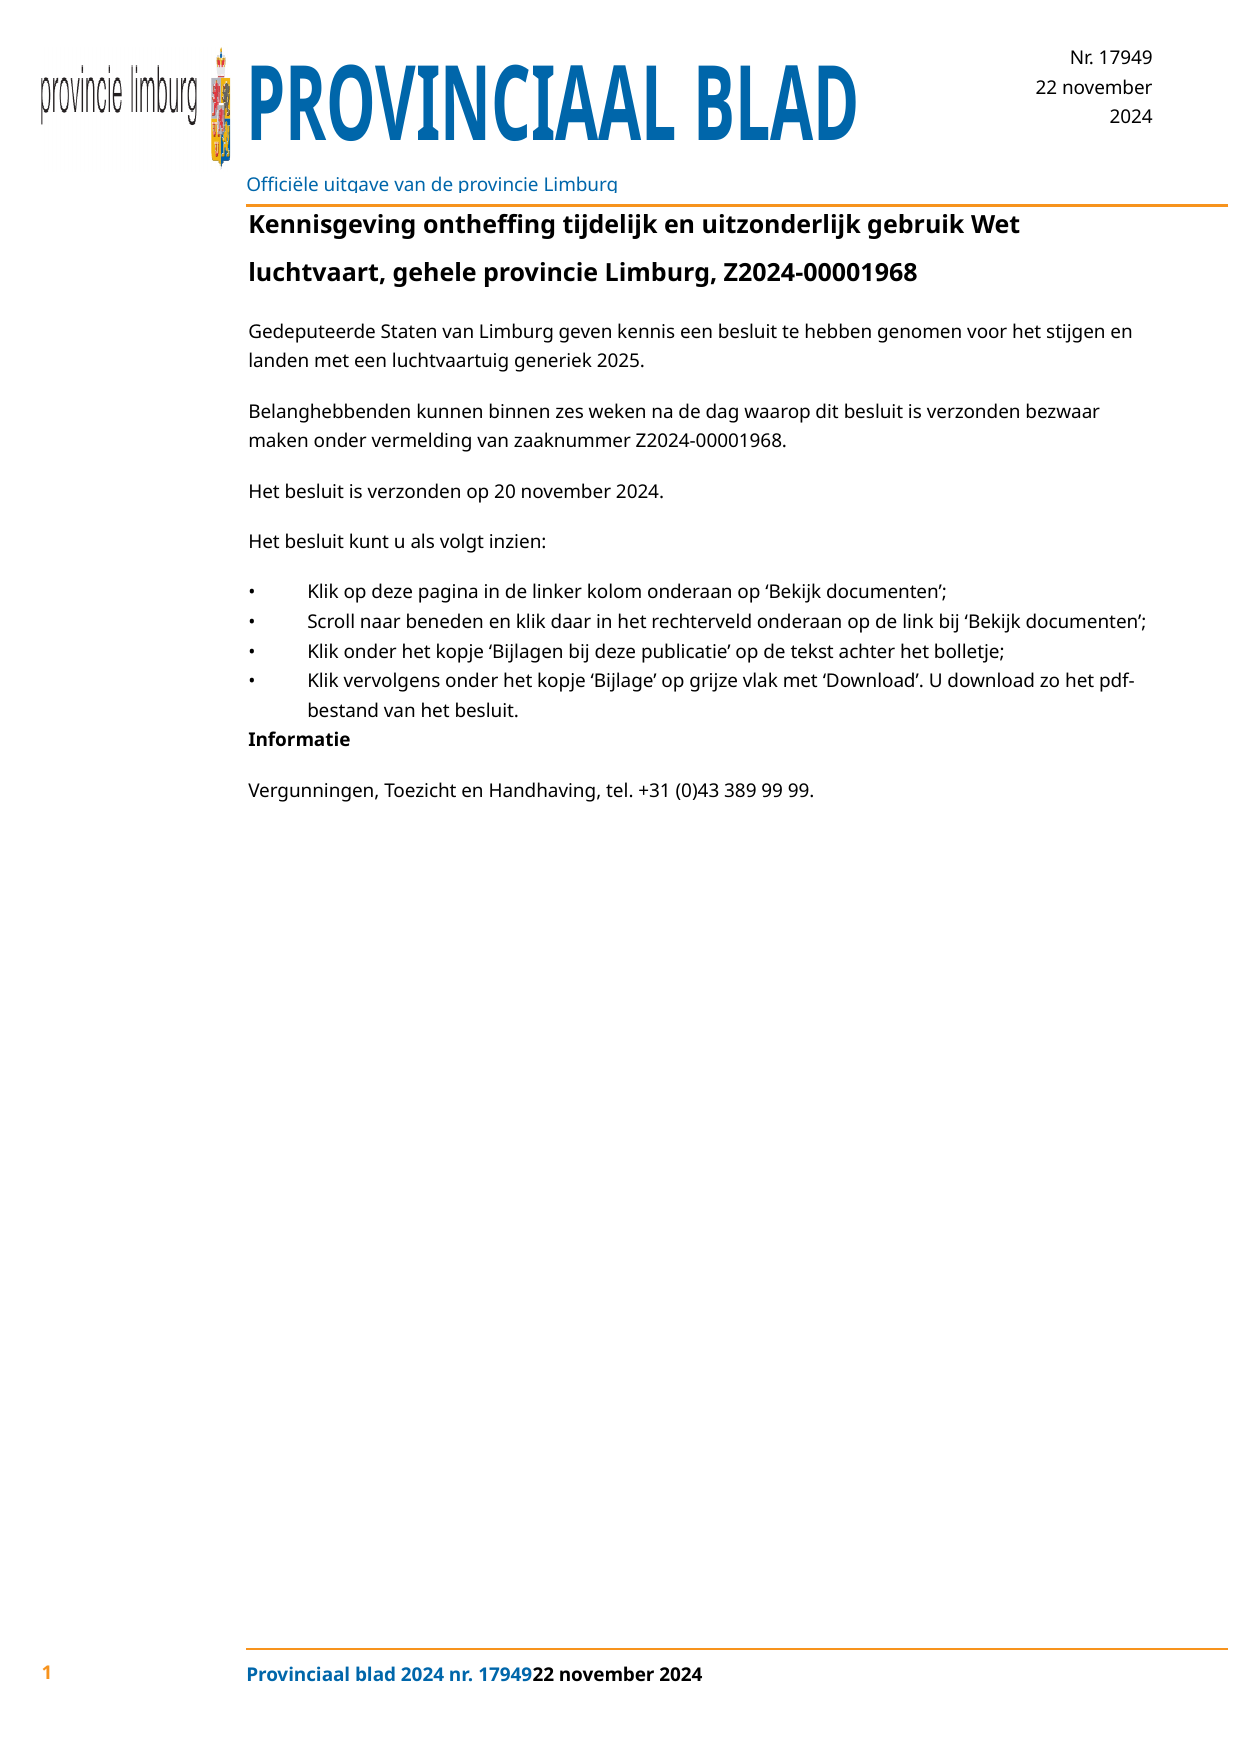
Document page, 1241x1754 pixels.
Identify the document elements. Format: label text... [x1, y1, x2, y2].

list Klik onder het kopje ‘Bijlagen bij deze publicatie’ op de tekst achter het bolletje; [248, 638, 1152, 664]
text Het besluit kunt u als volgt inzien: [248, 528, 1152, 554]
text Informatie [248, 727, 1152, 752]
text Belanghebbenden kunnen binnen zes weken na de dag waarop dit besluit is verzonden bezwaar maken onder vermelding van zaaknummer Z2024-00001968. [248, 398, 1152, 453]
text Kennisgeving ontheffing tijdelijk en uitzonderlijk gebruik Wet luchtvaart, gehele provincie Limburg, Z2024-00001968 [248, 207, 1152, 288]
list Scroll naar beneden en klik daar in het rechterveld onderaan op de link bij ‘Bekijk documenten’; [248, 608, 1152, 634]
list Klik op deze pagina in de linker kolom onderaan op ‘Bekijk documenten’; [248, 579, 1152, 604]
list Klik vervolgens onder het kopje ‘Bijlage’ op grijze vlak met ‘Download’. U download zo het pdf-bestand van het besluit. [248, 667, 1152, 723]
text Vergunningen, Toezicht en Handhaving, tel. +31 (0)43 389 99 99. [248, 777, 1152, 803]
text Gedeputeerde Staten van Limburg geven kennis een besluit te hebben genomen voor het stijgen en landen met een luchtvaartuig generiek 2025. [248, 318, 1152, 373]
picture [41, 47, 231, 172]
text Het besluit is verzonden op 20 november 2024. [248, 478, 1152, 504]
